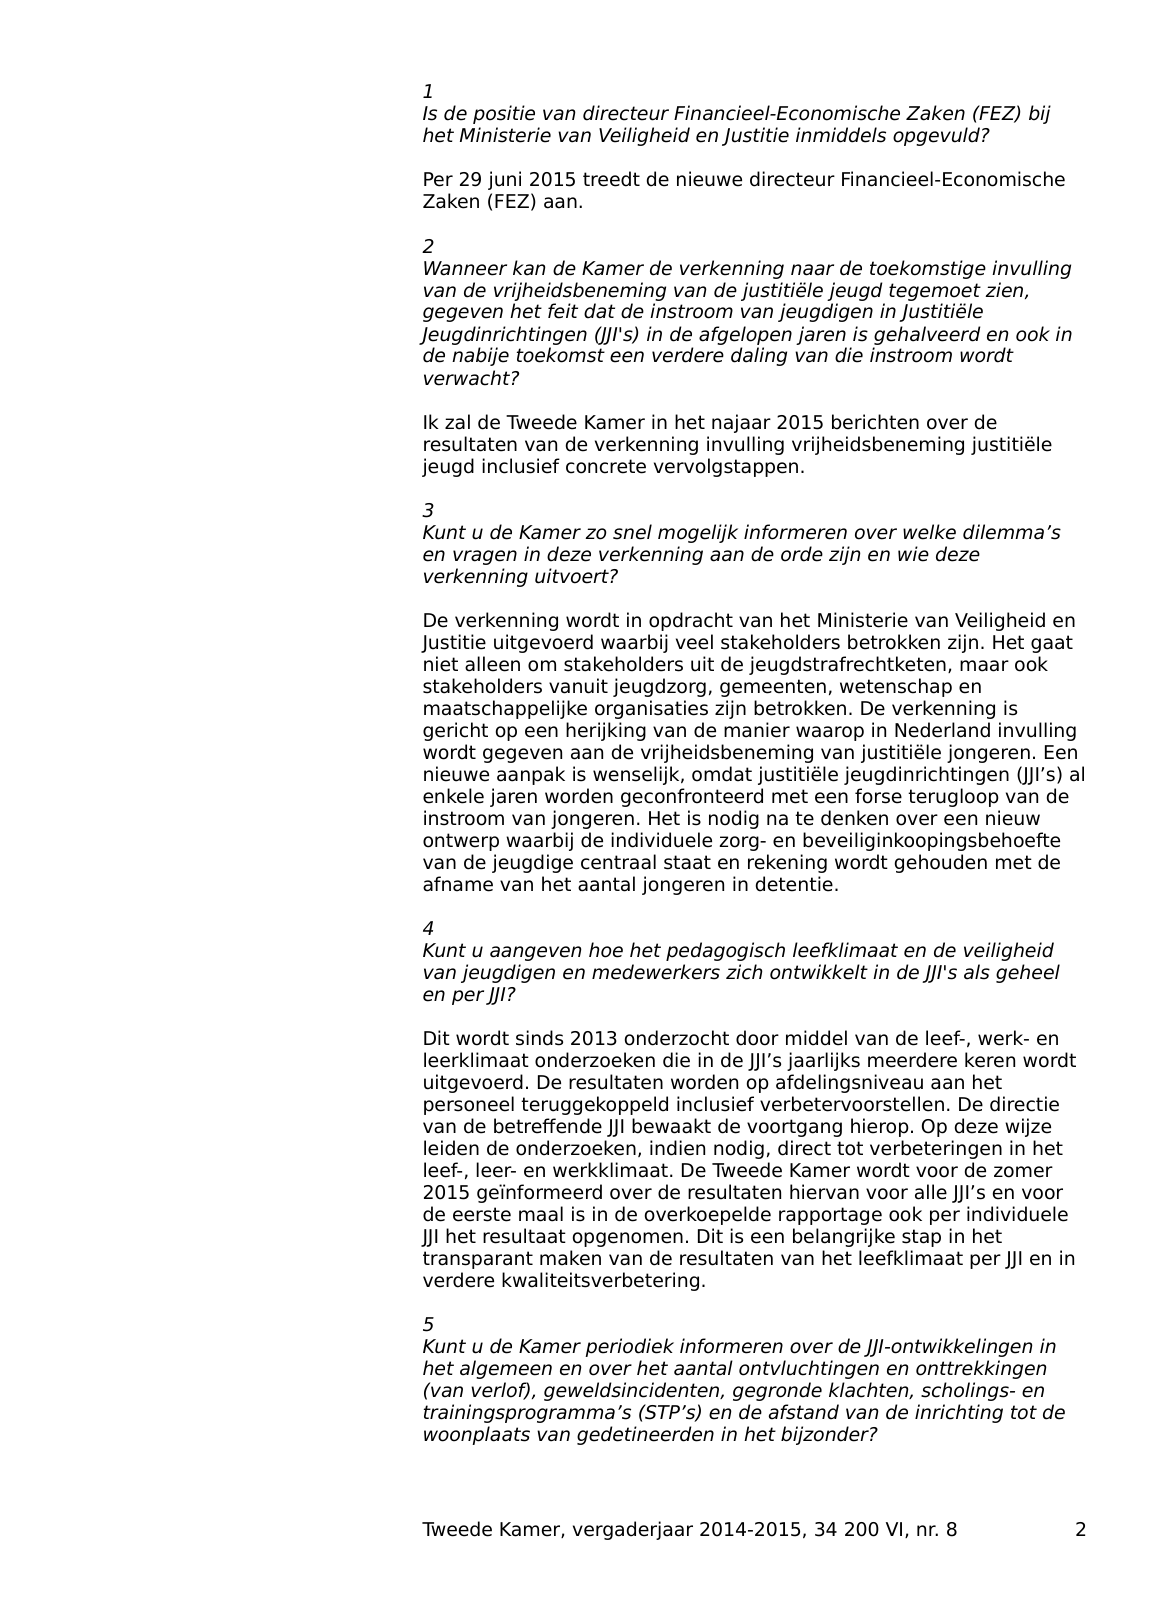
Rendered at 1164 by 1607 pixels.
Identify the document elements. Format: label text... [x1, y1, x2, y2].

text 2 [422, 236, 1087, 257]
text Ik zal de Tweede Kamer in het najaar 2015 berichten over de resultaten van de verkenning invulling vrijheidsbeneming justitiële jeugd inclusief concrete vervolgstappen. [422, 412, 1087, 477]
text Dit wordt sinds 2013 onderzocht door middel van de leef-, werk- en leerklimaat onderzoeken die in de JJI’s jaarlijks meerdere keren wordt uitgevoerd. De resultaten worden op afdelingsniveau aan het personeel teruggekoppeld inclusief verbetervoorstellen. De directie van de betreffende JJI bewaakt de voortgang hierop. Op deze wijze leiden de onderzoeken, indien nodig, direct tot verbeteringen in het leef-, leer- en werkklimaat. De Tweede Kamer wordt voor de zomer 2015 geïnformeerd over de resultaten hiervan voor alle JJI’s en voor de eerste maal is in de overkoepelde rapportage ook per individuele JJI het resultaat opgenomen. Dit is een belangrijke stap in het transparant maken van de resultaten van het leefklimaat per JJI en in verdere kwaliteitsverbetering. [422, 1028, 1087, 1292]
text 5 [422, 1314, 1087, 1336]
text De verkenning wordt in opdracht van het Ministerie van Veiligheid en Justitie uitgevoerd waarbij veel stakeholders betrokken zijn. Het gaat niet alleen om stakeholders uit de jeugdstrafrechtketen, maar ook stakeholders vanuit jeugdzorg, gemeenten, wetenschap en maatschappelijke organisaties zijn betrokken. De verkenning is gericht op een herijking van de manier waarop in Nederland invulling wordt gegeven aan de vrijheidsbeneming van justitiële jongeren. Een nieuwe aanpak is wenselijk, omdat justitiële jeugdinrichtingen (JJI’s) al enkele jaren worden geconfronteerd met een forse terugloop van de instroom van jongeren. Het is nodig na te denken over een nieuw ontwerp waarbij de individuele zorg- en beveiliginkoopingsbehoefte van de jeugdige centraal staat en rekening wordt gehouden met de afname van het aantal jongeren in detentie. [422, 610, 1087, 896]
text 1 [422, 81, 1087, 103]
text Wanneer kan de Kamer de verkenning naar de toekomstige invulling van de vrijheidsbeneming van de justitiële jeugd tegemoet zien, gegeven het feit dat de instroom van jeugdigen in Justitiële Jeugdinrichtingen (JJI's) in de afgelopen jaren is gehalveerd en ook in de nabije toekomst een verdere daling van die instroom wordt verwacht? [422, 257, 1087, 389]
text Kunt u de Kamer periodiek informeren over de JJI-ontwikkelingen in het algemeen en over het aantal ontvluchtingen en onttrekkingen (van verlof), geweldsincidenten, gegronde klachten, scholings- en trainingsprogramma’s (STP’s) en de afstand van de inrichting tot de woonplaats van gedetineerden in het bijzonder? [422, 1336, 1087, 1446]
text Kunt u de Kamer zo snel mogelijk informeren over welke dilemma’s en vragen in deze verkenning aan de orde zijn en wie deze verkenning uitvoert? [422, 522, 1087, 588]
text Kunt u aangeven hoe het pedagogisch leefklimaat en de veiligheid van jeugdigen en medewerkers zich ontwikkelt in de JJI's als geheel en per JJI? [422, 940, 1087, 1006]
text Per 29 juni 2015 treedt de nieuwe directeur Financieel-Economische Zaken (FEZ) aan. [422, 169, 1087, 213]
text Is de positie van directeur Financieel-Economische Zaken (FEZ) bij het Ministerie van Veiligheid en Justitie inmiddels opgevuld? [422, 103, 1087, 147]
text 3 [422, 500, 1087, 522]
text 4 [422, 918, 1087, 940]
